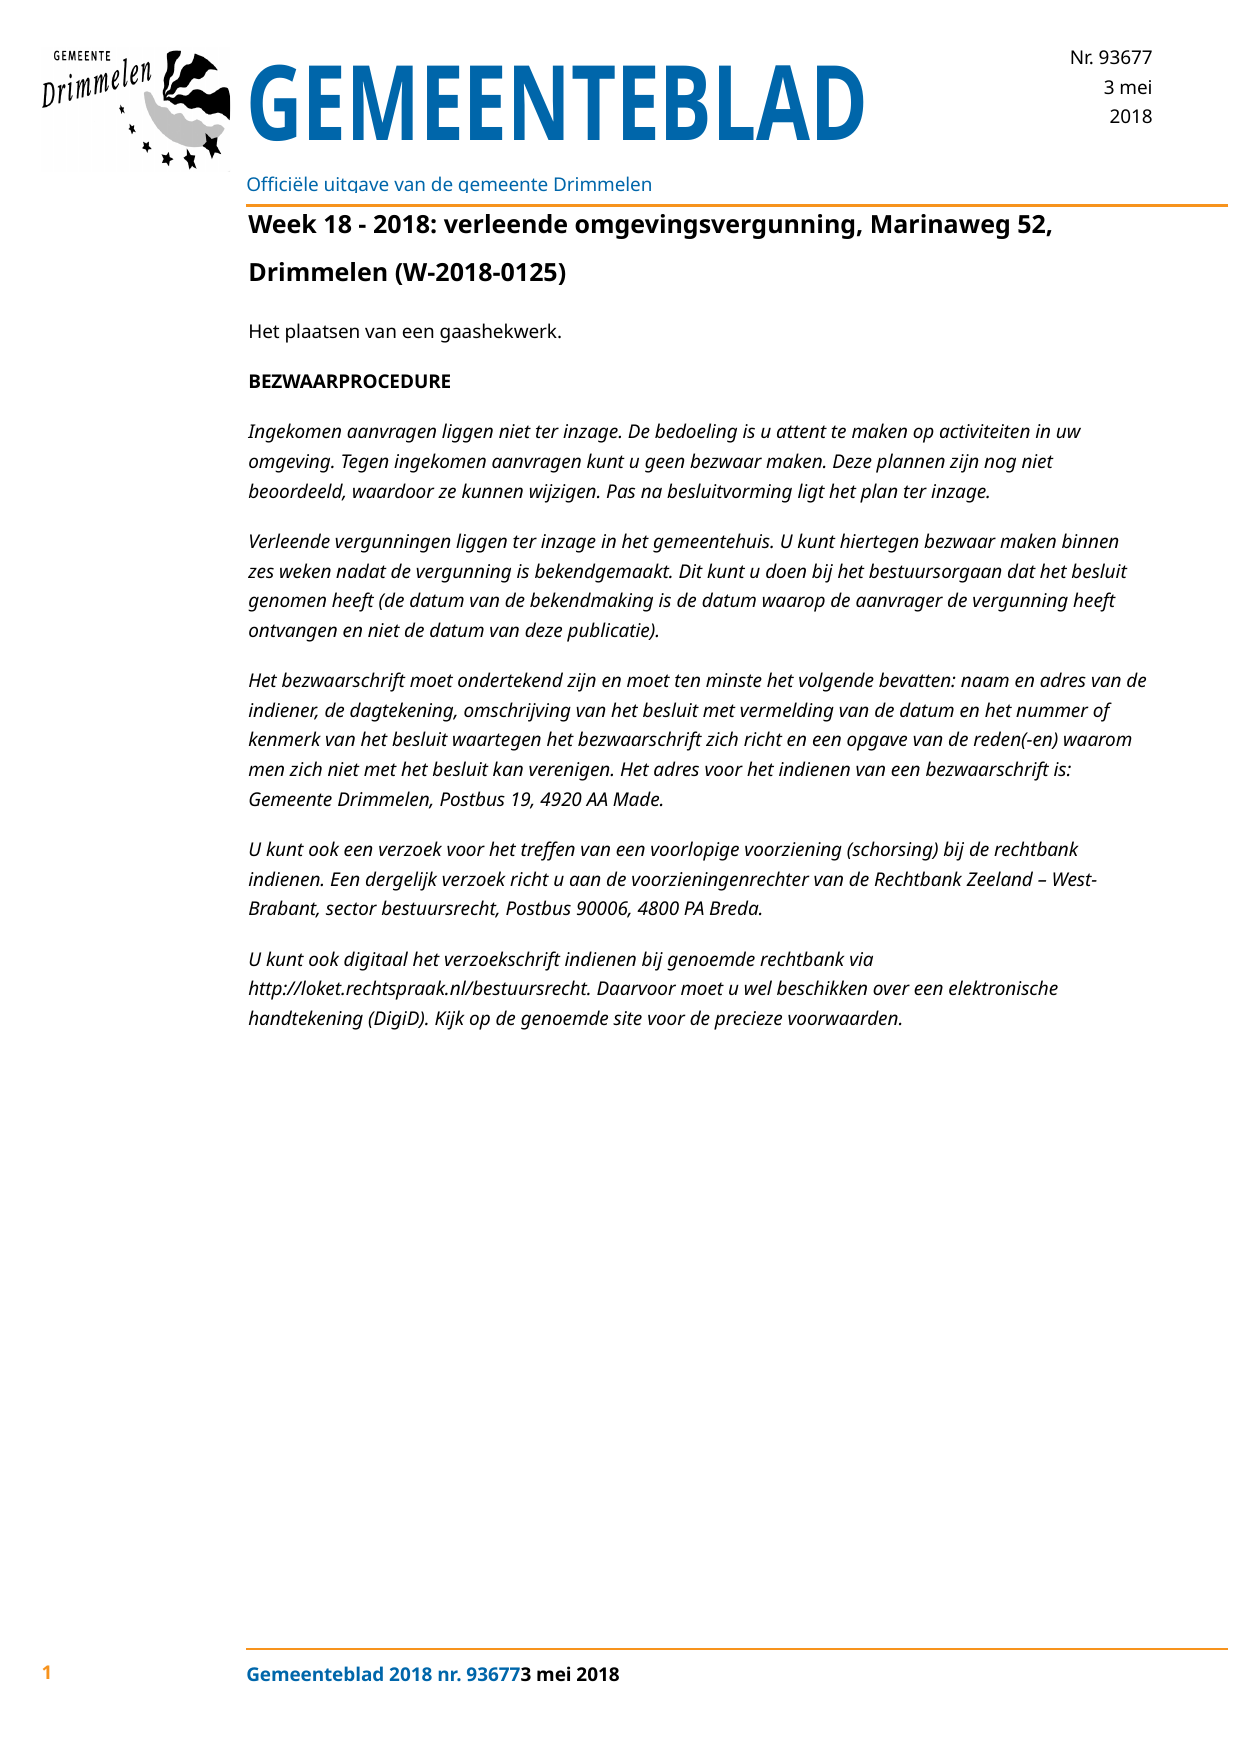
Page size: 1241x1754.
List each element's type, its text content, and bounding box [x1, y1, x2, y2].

picture [41, 47, 231, 172]
text Verleende vergunningen liggen ter inzage in het gemeentehuis. U kunt hiertegen bezwaar maken binnen zes weken nadat de vergunning is bekendgemaakt. Dit kunt u doen bij het bestuursorgaan dat het besluit genomen heeft (de datum van de bekendmaking is de datum waarop de aanvrager de vergunning heeft ontvangen en niet de datum van deze publicatie). [248, 528, 1152, 643]
text Het plaatsen van een gaashekwerk. [248, 318, 1152, 344]
text Week 18 - 2018: verleende omgevingsvergunning, Marinaweg 52, Drimmelen (W-2018-0125) [248, 207, 1152, 288]
text U kunt ook digitaal het verzoekschrift indienen bij genoemde rechtbank via http://loket.rechtspraak.nl/bestuursrecht. Daarvoor moet u wel beschikken over een elektronische handtekening (DigiD). Kijk op de genoemde site voor de precieze voorwaarden. [248, 946, 1152, 1031]
text BEZWAARPROCEDURE [248, 368, 1152, 394]
text Ingekomen aanvragen liggen niet ter inzage. De bedoeling is u attent te maken op activiteiten in uw omgeving. Tegen ingekomen aanvragen kunt u geen bezwaar maken. Deze plannen zijn nog niet beoordeeld, waardoor ze kunnen wijzigen. Pas na besluitvorming ligt het plan ter inzage. [248, 419, 1152, 504]
text Het bezwaarschrift moet ondertekend zijn en moet ten minste het volgende bevatten: naam en adres van de indiener, de dagtekening, omschrijving van het besluit met vermelding van de datum en het nummer of kenmerk van het besluit waartegen het bezwaarschrift zich richt en een opgave van de reden(-en) waarom men zich niet met het besluit kan verenigen. Het adres voor het indienen van een bezwaarschrift is: Gemeente Drimmelen, Postbus 19, 4920 AA Made. [248, 667, 1152, 812]
text U kunt ook een verzoek voor het treffen van een voorlopige voorziening (schorsing) bij de rechtbank indienen. Een dergelijk verzoek richt u aan de voorzieningenrechter van de Rechtbank Zeeland – West-Brabant, sector bestuursrecht, Postbus 90006, 4800 PA Breda. [248, 836, 1152, 921]
